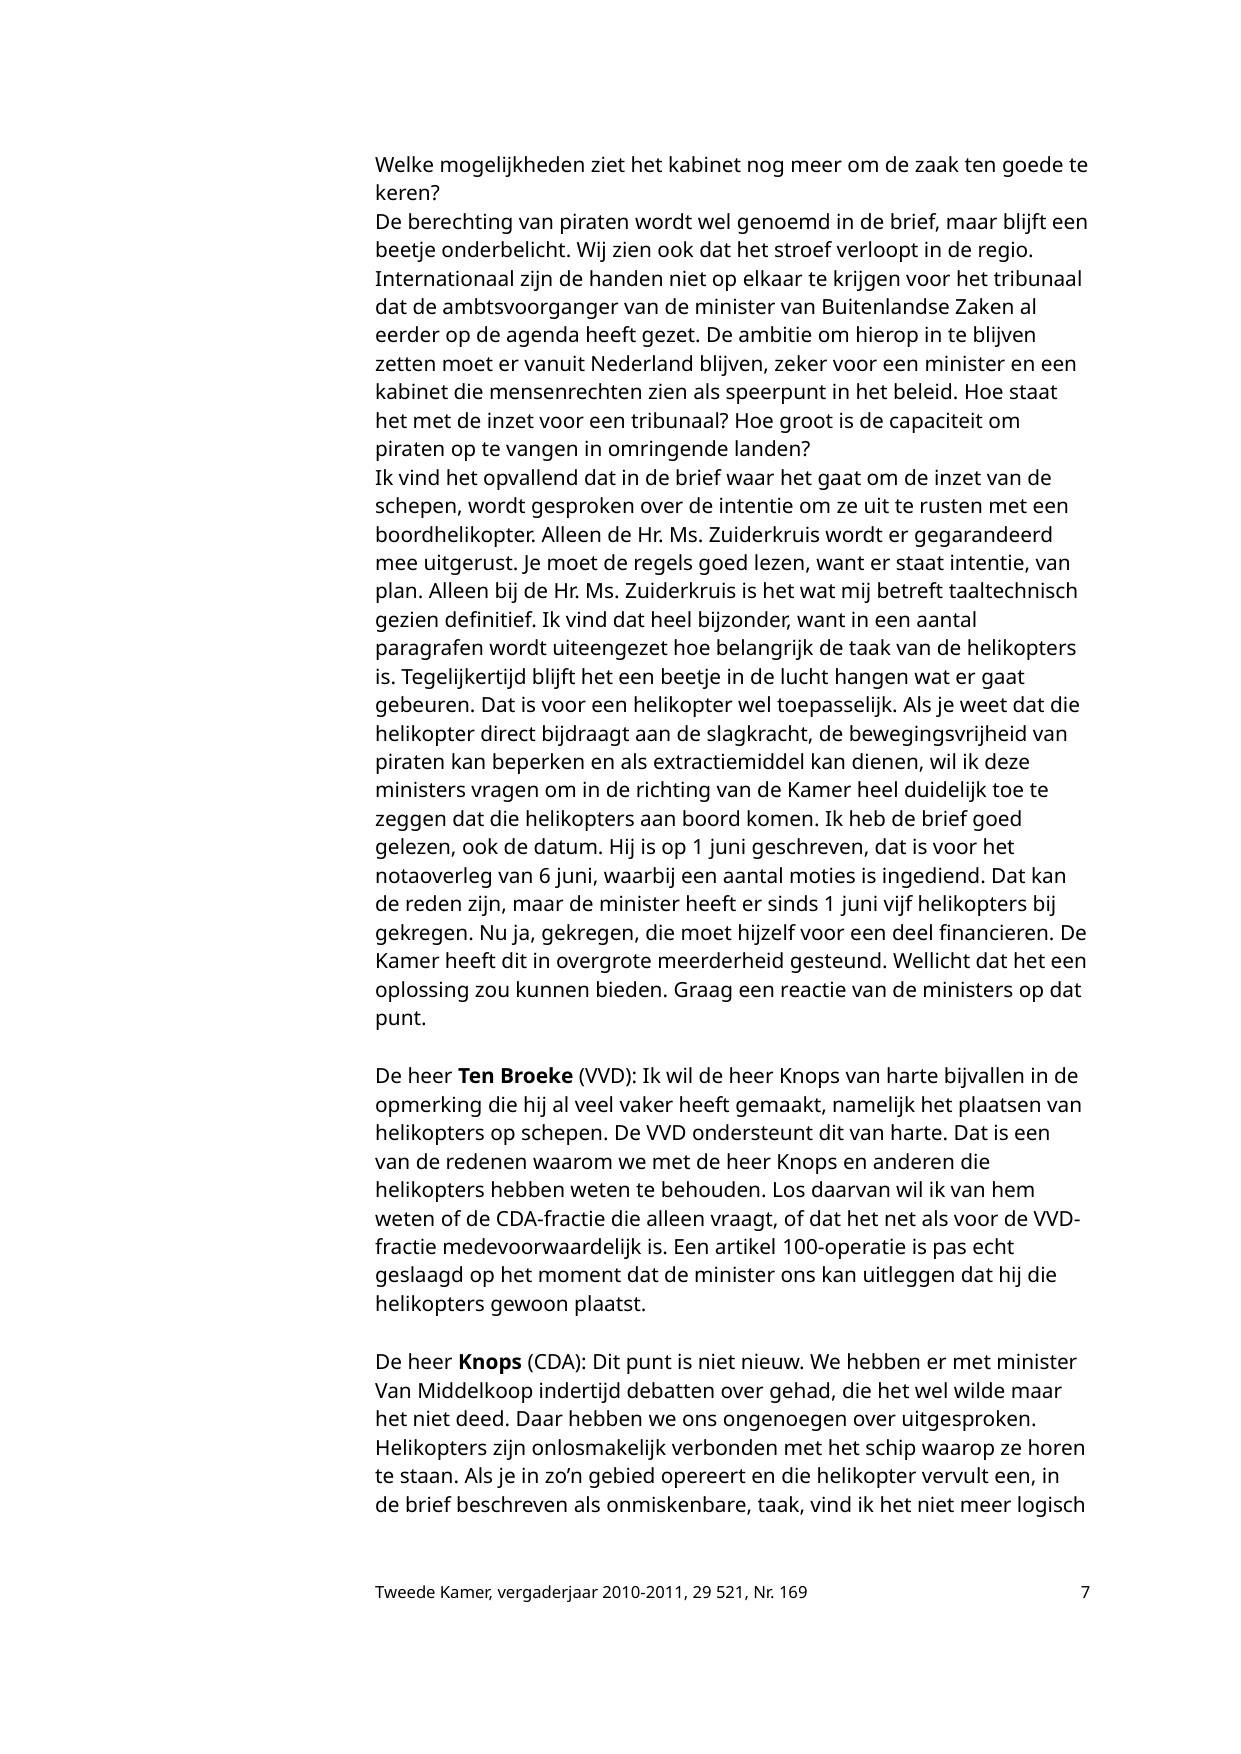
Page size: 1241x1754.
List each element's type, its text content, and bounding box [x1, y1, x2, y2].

text Welke mogelijkheden ziet het kabinet nog meer om de zaak ten goede te keren? [375, 150, 1090, 207]
text De berechting van piraten wordt wel genoemd in de brief, maar blijft een beetje onderbelicht. Wij zien ook dat het stroef verloopt in de regio. Internationaal zijn de handen niet op elkaar te krijgen voor het tribunaal dat de ambtsvoorganger van de minister van Buitenlandse Zaken al eerder op de agenda heeft gezet. De ambitie om hierop in te blijven zetten moet er vanuit Nederland blijven, zeker voor een minister en een kabinet die mensenrechten zien als speerpunt in het beleid. Hoe staat het met de inzet voor een tribunaal? Hoe groot is de capaciteit om piraten op te vangen in omringende landen? [375, 207, 1090, 463]
text De heer Ten Broeke (VVD): Ik wil de heer Knops van harte bijvallen in de opmerking die hij al veel vaker heeft gemaakt, namelijk het plaatsen van helikopters op schepen. De VVD ondersteunt dit van harte. Dat is een van de redenen waarom we met de heer Knops en anderen die helikopters hebben weten te behouden. Los daarvan wil ik van hem weten of de CDA-fractie die alleen vraagt, of dat het net als voor de VVD-fractie medevoorwaardelijk is. Een artikel 100-operatie is pas echt geslaagd op het moment dat de minister ons kan uitleggen dat hij die helikopters gewoon plaatst. [375, 1062, 1090, 1317]
text De heer Knops (CDA): Dit punt is niet nieuw. We hebben er met minister Van Middelkoop indertijd debatten over gehad, die het wel wilde maar het niet deed. Daar hebben we ons ongenoegen over uitgesproken. Helikopters zijn onlosmakelijk verbonden met het schip waarop ze horen te staan. Als je in zo’n gebied opereert en die helikopter vervult een, in de brief beschreven als onmiskenbare, taak, vind ik het niet meer logisch [375, 1347, 1090, 1518]
text Ik vind het opvallend dat in de brief waar het gaat om de inzet van de schepen, wordt gesproken over de intentie om ze uit te rusten met een boordhelikopter. Alleen de Hr. Ms. Zuiderkruis wordt er gegarandeerd mee uitgerust. Je moet de regels goed lezen, want er staat intentie, van plan. Alleen bij de Hr. Ms. Zuiderkruis is het wat mij betreft taaltechnisch gezien definitief. Ik vind dat heel bijzonder, want in een aantal paragrafen wordt uiteengezet hoe belangrijk de taak van de helikopters is. Tegelijkertijd blijft het een beetje in de lucht hangen wat er gaat gebeuren. Dat is voor een helikopter wel toepasselijk. Als je weet dat die helikopter direct bijdraagt aan de slagkracht, de bewegingsvrijheid van piraten kan beperken en als extractiemiddel kan dienen, wil ik deze ministers vragen om in de richting van de Kamer heel duidelijk toe te zeggen dat die helikopters aan boord komen. Ik heb de brief goed gelezen, ook de datum. Hij is op 1 juni geschreven, dat is voor het notaoverleg van 6 juni, waarbij een aantal moties is ingediend. Dat kan de reden zijn, maar de minister heeft er sinds 1 juni vijf helikopters bij gekregen. Nu ja, gekregen, die moet hijzelf voor een deel financieren. De Kamer heeft dit in overgrote meerderheid gesteund. Wellicht dat het een oplossing zou kunnen bieden. Graag een reactie van de ministers op dat punt. [375, 463, 1090, 1032]
